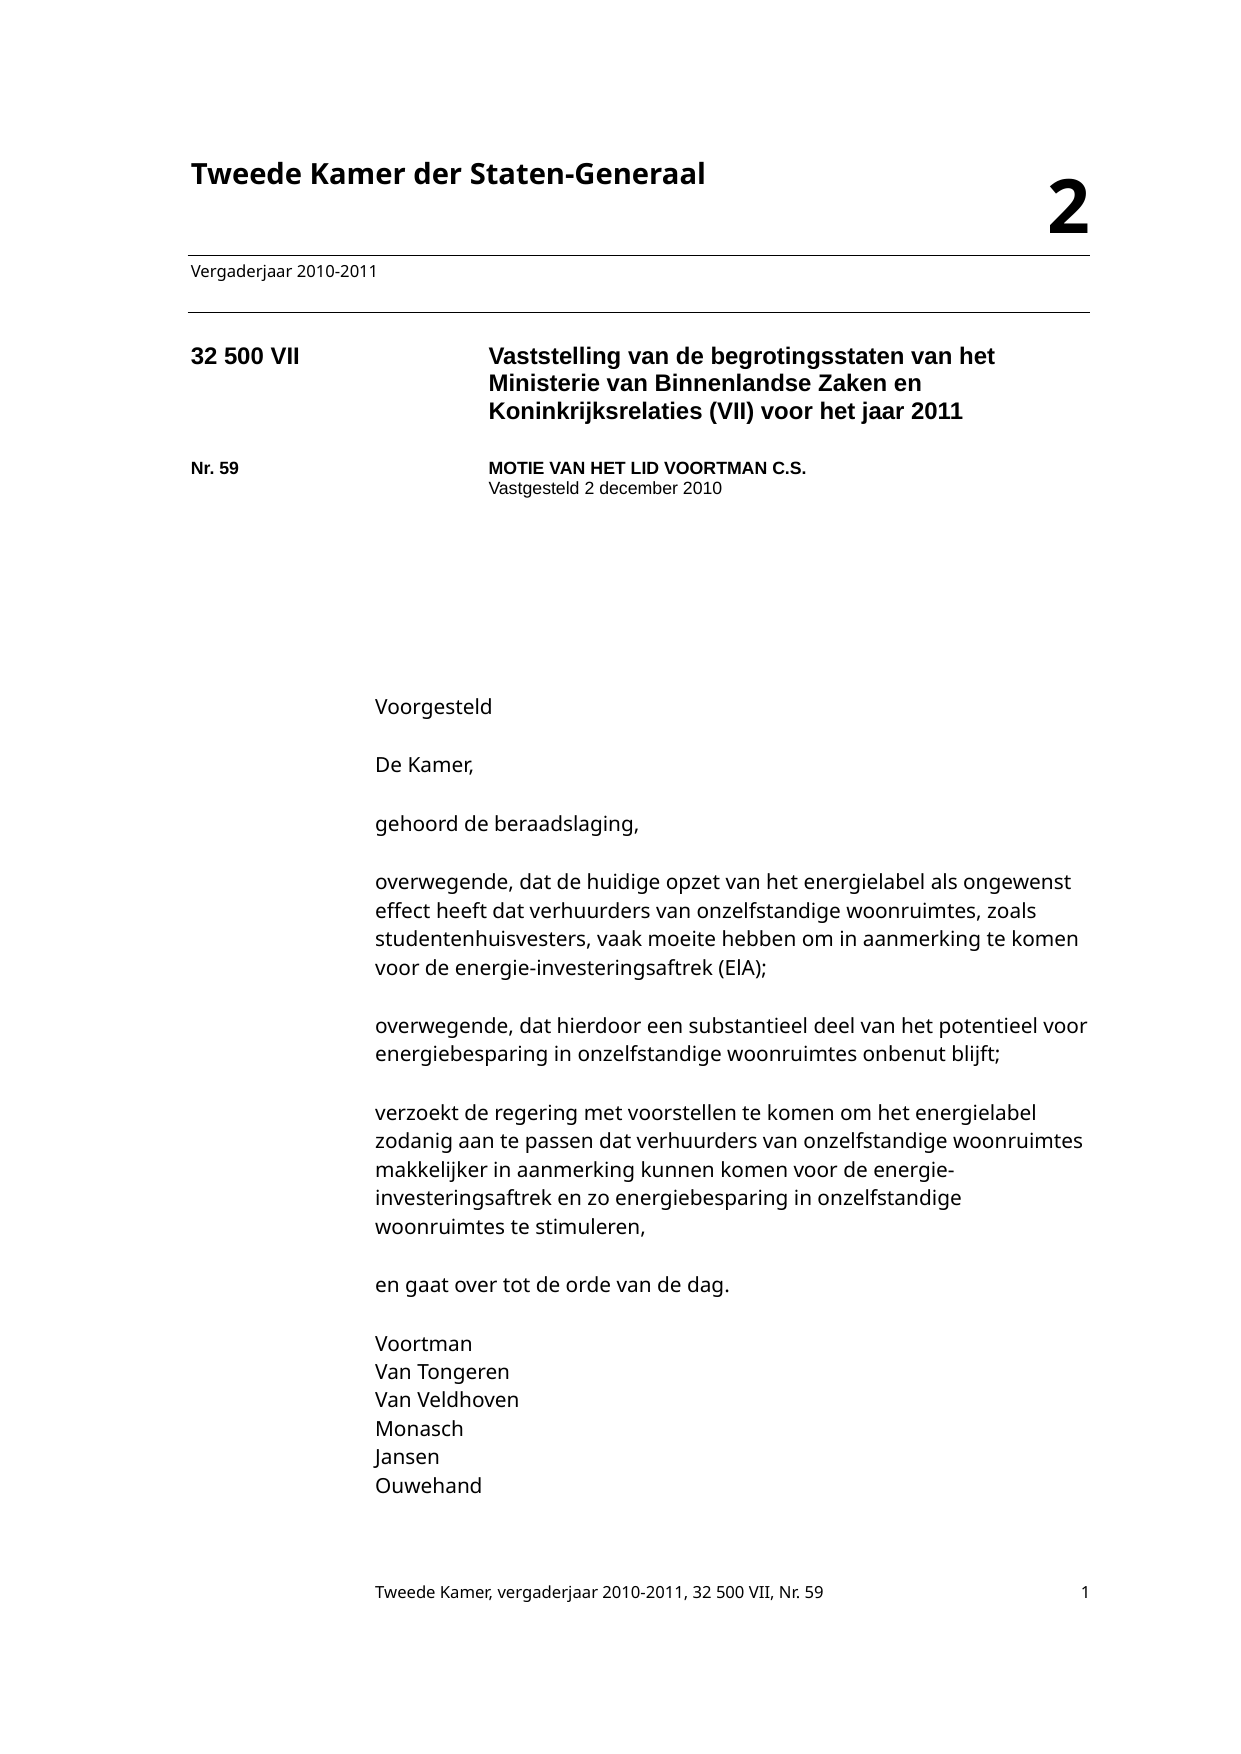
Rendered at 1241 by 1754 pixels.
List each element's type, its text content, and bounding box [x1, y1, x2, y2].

text Monasch [375, 1414, 1090, 1442]
text gehoord de beraadslaging, [375, 809, 1090, 837]
text Van Tongeren [375, 1357, 1090, 1386]
table_cell MOTIE VAN HET LID VOORTMAN C.S. Vastgesteld 2 december 2010 [485, 455, 1090, 573]
text verzoekt de regering met voorstellen te komen om het energielabel zodanig aan te passen dat verhuurders van onzelfstandige woonruimtes makkelijker in aanmerking kunnen komen voor de energie-investeringsaftrek en zo energiebesparing in onzelfstandige woonruimtes te stimuleren, [375, 1098, 1090, 1240]
text en gaat over tot de orde van de dag. [375, 1270, 1090, 1299]
text overwegende, dat de huidige opzet van het energielabel als ongewenst effect heeft dat verhuurders van onzelfstandige woonruimtes, zoals studentenhuisvesters, vaak moeite hebben om in aanmerking te komen voor de energie-investeringsaftrek (ElA); [375, 867, 1090, 981]
table_cell 32 500 VII [188, 339, 485, 454]
table_cell [485, 313, 1090, 339]
table_cell Vergaderjaar 2010-2011 [188, 256, 485, 312]
text Van Veldhoven [375, 1386, 1090, 1414]
text De Kamer, [375, 751, 1090, 779]
table_header Tweede Kamer der Staten-Generaal [188, 150, 909, 255]
text Ouwehand [375, 1471, 1090, 1499]
text Voorgesteld [375, 692, 1090, 721]
table_cell [485, 256, 1090, 312]
text Voortman [375, 1329, 1090, 1357]
table_cell Nr. 59 [188, 455, 485, 573]
table_cell Vaststelling van de begrotingsstaten van het Ministerie van Binnenlandse Zaken en Koninkrijksrelaties (VII) voor het jaar 2011 [485, 339, 1090, 454]
table_cell [188, 313, 485, 339]
text Jansen [375, 1442, 1090, 1471]
text overwegende, dat hierdoor een substantieel deel van het potentieel voor energiebesparing in onzelfstandige woonruimtes onbenut blijft; [375, 1011, 1090, 1068]
table_header 2 [910, 150, 1090, 255]
